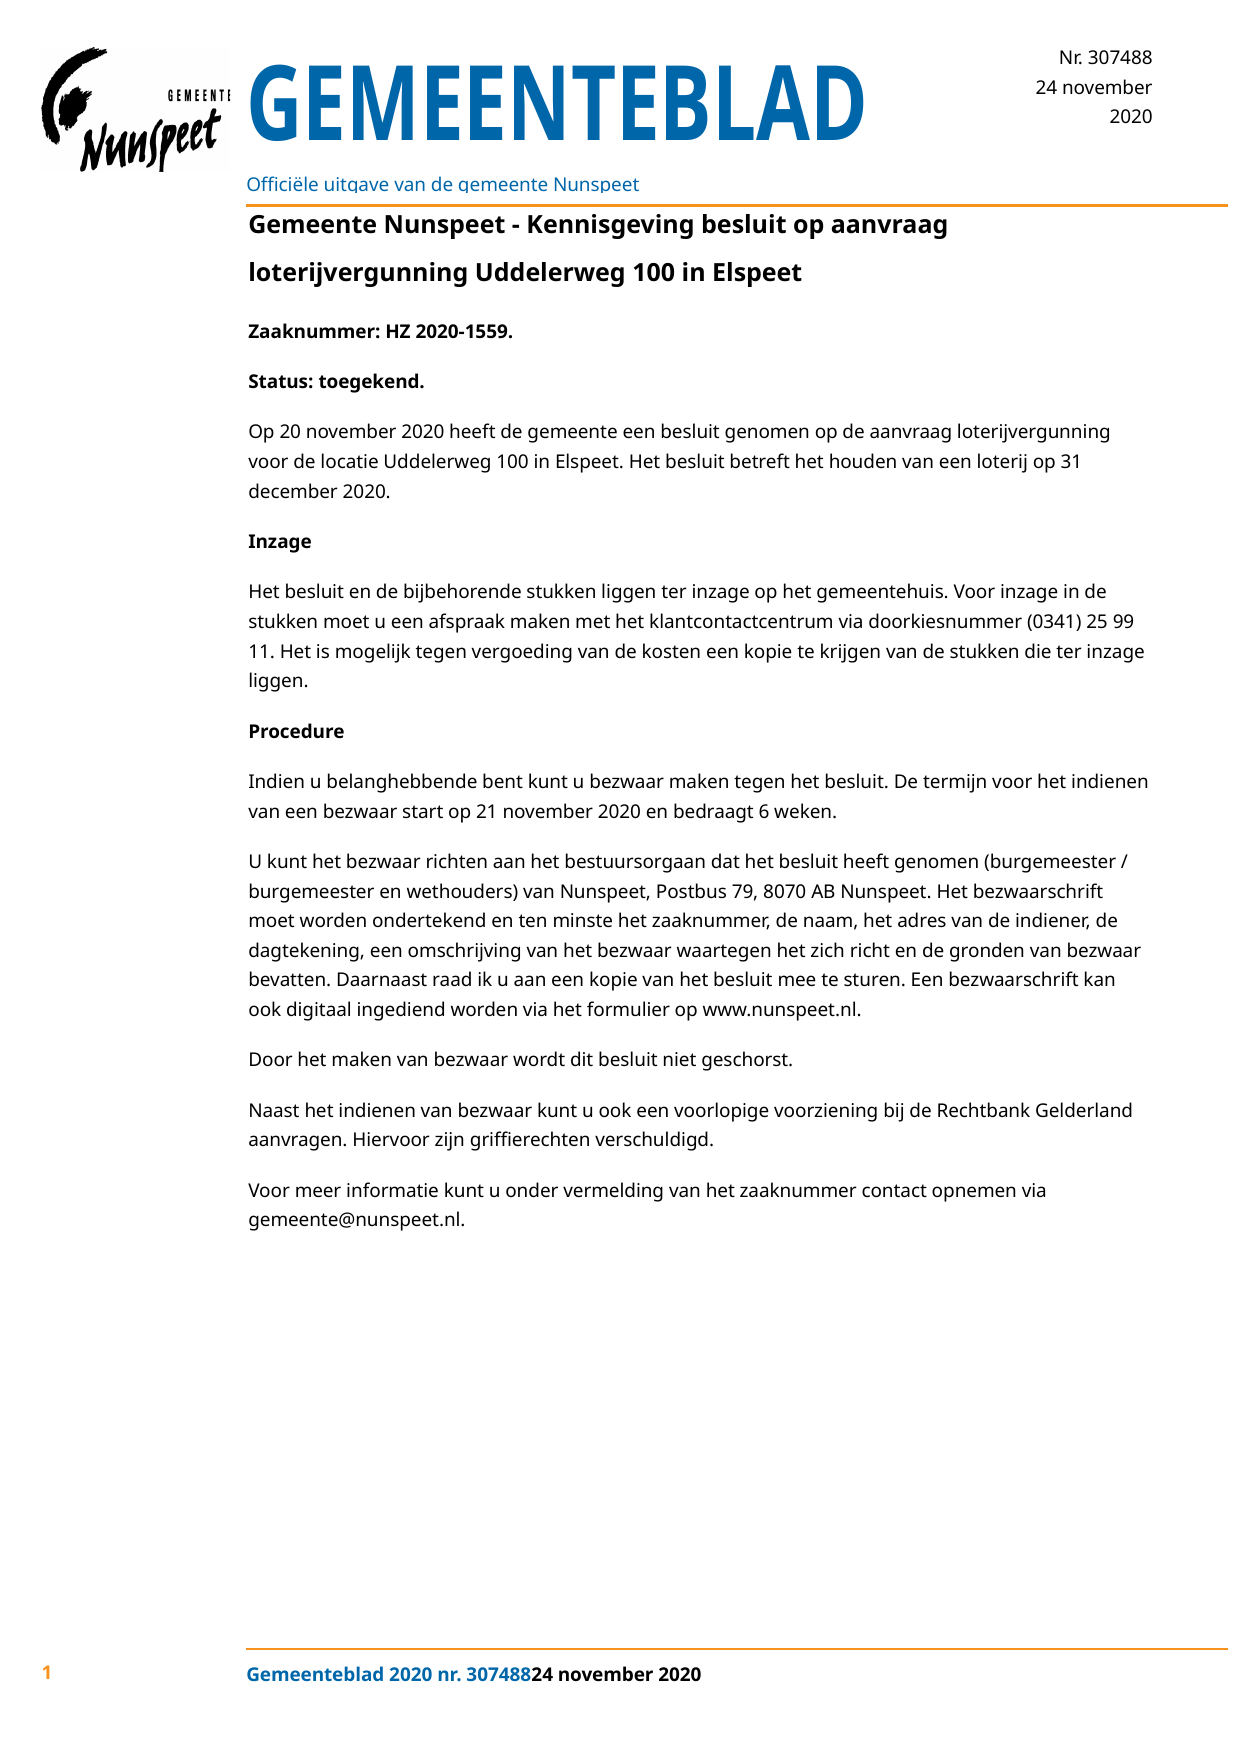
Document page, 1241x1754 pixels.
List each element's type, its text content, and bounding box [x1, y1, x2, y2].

text Op 20 november 2020 heeft de gemeente een besluit genomen op de aanvraag loterijvergunning voor de locatie Uddelerweg 100 in Elspeet. Het besluit betreft het houden van een loterij op 31 december 2020. [248, 419, 1152, 504]
text Gemeente Nunspeet - Kennisgeving besluit op aanvraag loterijvergunning Uddelerweg 100 in Elspeet [248, 207, 1152, 288]
text Indien u belanghebbende bent kunt u bezwaar maken tegen het besluit. De termijn voor het indienen van een bezwaar start op 21 november 2020 en bedraagt 6 weken. [248, 768, 1152, 824]
text U kunt het bezwaar richten aan het bestuursorgaan dat het besluit heeft genomen (burgemeester / burgemeester en wethouders) van Nunspeet, Postbus 79, 8070 AB Nunspeet. Het bezwaarschrift moet worden ondertekend en ten minste het zaaknummer, de naam, het adres van de indiener, de dagtekening, een omschrijving van het bezwaar waartegen het zich richt en de gronden van bezwaar bevatten. Daarnaast raad ik u aan een kopie van het besluit mee te sturen. Een bezwaarschrift kan ook digitaal ingediend worden via het formulier op www.nunspeet.nl. [248, 848, 1152, 1022]
text Zaaknummer: HZ 2020-1559. [248, 318, 1152, 344]
text Procedure [248, 718, 1152, 744]
text Status: toegekend. [248, 368, 1152, 394]
picture [41, 47, 231, 172]
text Het besluit en de bijbehorende stukken liggen ter inzage op het gemeentehuis. Voor inzage in de stukken moet u een afspraak maken met het klantcontactcentrum via doorkiesnummer (0341) 25 99 11. Het is mogelijk tegen vergoeding van de kosten een kopie te krijgen van de stukken die ter inzage liggen. [248, 579, 1152, 693]
text Door het maken van bezwaar wordt dit besluit niet geschorst. [248, 1047, 1152, 1072]
text Voor meer informatie kunt u onder vermelding van het zaaknummer contact opnemen via gemeente@nunspeet.nl. [248, 1177, 1152, 1232]
text Naast het indienen van bezwaar kunt u ook een voorlopige voorziening bij de Rechtbank Gelderland aanvragen. Hiervoor zijn griffierechten verschuldigd. [248, 1097, 1152, 1152]
text Inzage [248, 528, 1152, 554]
